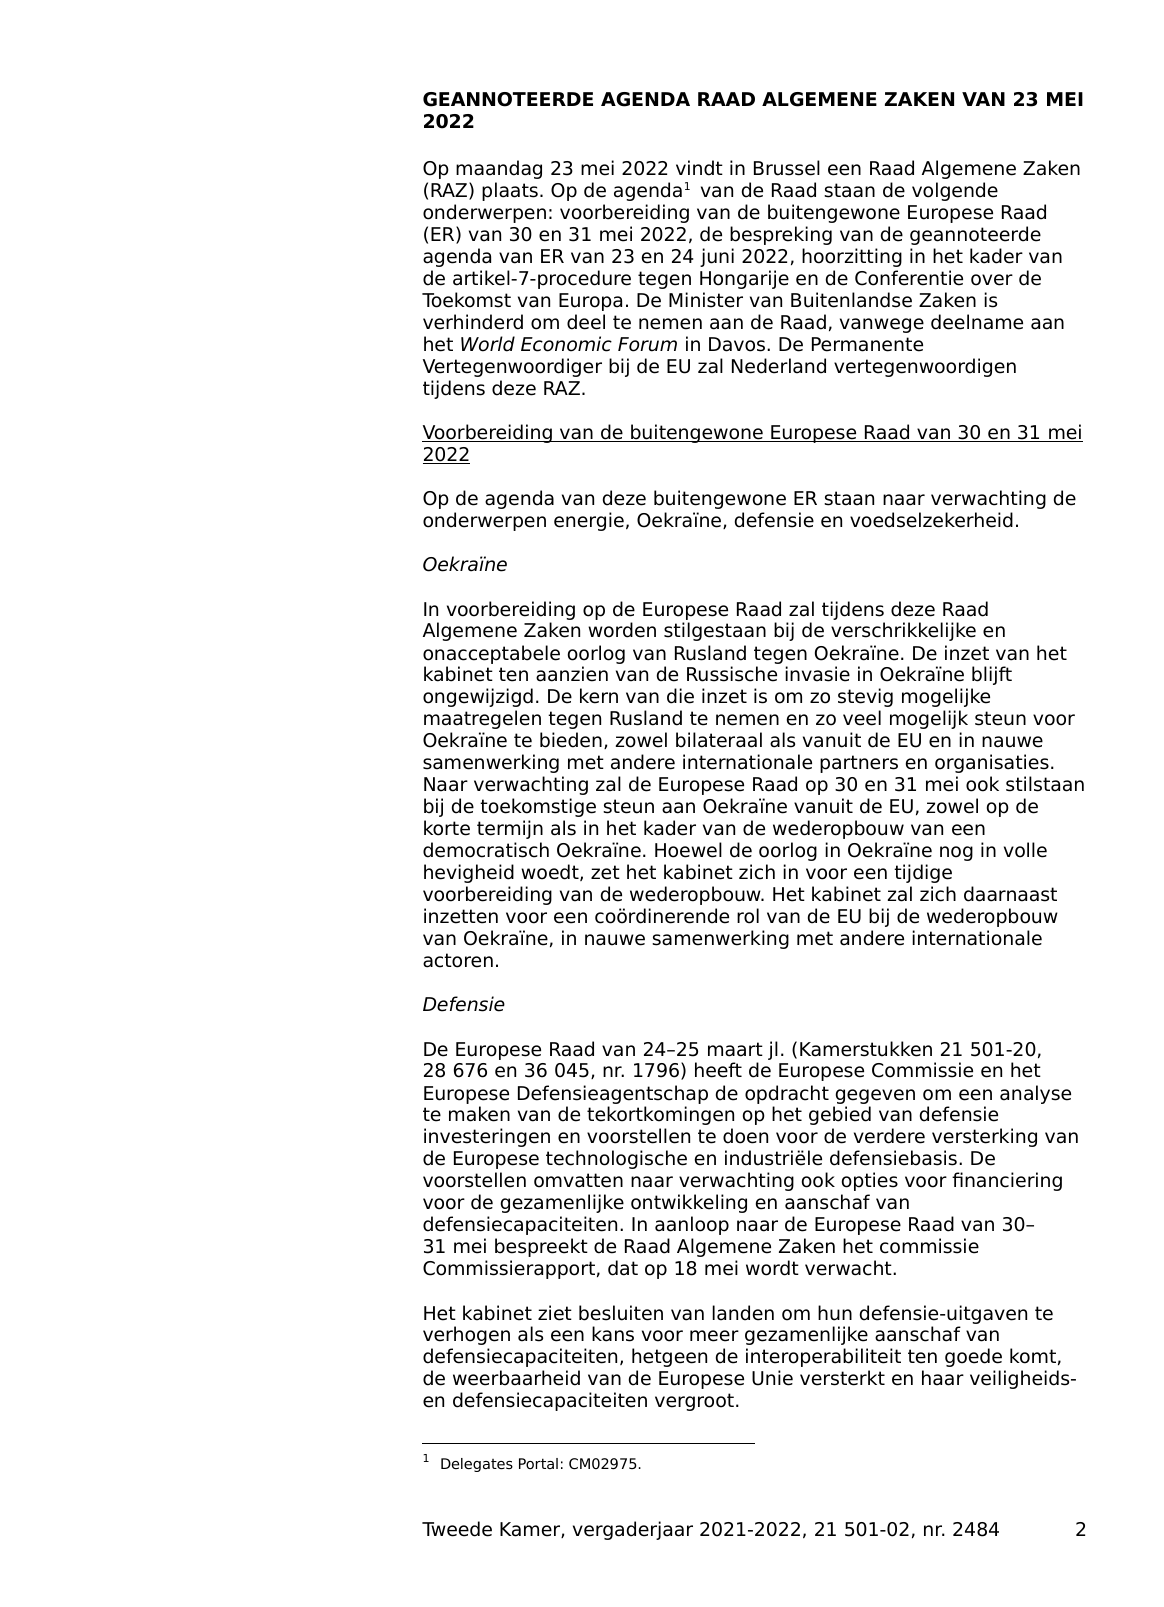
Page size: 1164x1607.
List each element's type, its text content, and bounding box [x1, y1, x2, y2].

subtitle GEANNOTEERDE AGENDA RAAD ALGEMENE ZAKEN VAN 23 MEI 2022 [422, 89, 1087, 133]
text In voorbereiding op de Europese Raad zal tijdens deze Raad Algemene Zaken worden stilgestaan bij de verschrikkelijke en onacceptabele oorlog van Rusland tegen Oekraïne. De inzet van het kabinet ten aanzien van de Russische invasie in Oekraïne blijft ongewijzigd. De kern van die inzet is om zo stevig mogelijke maatregelen tegen Rusland te nemen en zo veel mogelijk steun voor Oekraïne te bieden, zowel bilateraal als vanuit de EU en in nauwe samenwerking met andere internationale partners en organisaties. Naar verwachting zal de Europese Raad op 30 en 31 mei ook stilstaan bij de toekomstige steun aan Oekraïne vanuit de EU, zowel op de korte termijn als in het kader van de wederopbouw van een democratisch Oekraïne. Hoewel de oorlog in Oekraïne nog in volle hevigheid woedt, zet het kabinet zich in voor een tijdige voorbereiding van de wederopbouw. Het kabinet zal zich daarnaast inzetten voor een coördinerende rol van de EU bij de wederopbouw van Oekraïne, in nauwe samenwerking met andere internationale actoren. [422, 598, 1087, 972]
subtitle Defensie [422, 994, 1087, 1016]
subtitle Voorbereiding van de buitengewone Europese Raad van 30 en 31 mei 2022 [422, 422, 1087, 466]
text Het kabinet ziet besluiten van landen om hun defensie-uitgaven te verhogen als een kans voor meer gezamenlijke aanschaf van defensiecapaciteiten, hetgeen de interoperabiliteit ten goede komt, de weerbaarheid van de Europese Unie versterkt en haar veiligheids- en defensiecapaciteiten vergroot. [422, 1302, 1087, 1412]
subtitle Oekraïne [422, 554, 1087, 576]
text Op de agenda van deze buitengewone ER staan naar verwachting de onderwerpen energie, Oekraïne, defensie en voedselzekerheid. [422, 488, 1087, 532]
text De Europese Raad van 24–25 maart jl. (Kamerstukken 21 501-20, 28 676 en 36 045, nr. 1796) heeft de Europese Commissie en het Europese Defensieagentschap de opdracht gegeven om een analyse te maken van de tekortkomingen op het gebied van defensie investeringen en voorstellen te doen voor de verdere versterking van de Europese technologische en industriële defensiebasis. De voorstellen omvatten naar verwachting ook opties voor financiering voor de gezamenlijke ontwikkeling en aanschaf van defensiecapaciteiten. In aanloop naar de Europese Raad van 30–31 mei bespreekt de Raad Algemene Zaken het commissie Commissierapport, dat op 18 mei wordt verwacht. [422, 1038, 1087, 1280]
text Delegates Portal: CM02975. [422, 1452, 1087, 1474]
text Op maandag 23 mei 2022 vindt in Brussel een Raad Algemene Zaken (RAZ) plaats. Op de agenda van de Raad staan de volgende onderwerpen: voorbereiding van de buitengewone Europese Raad (ER) van 30 en 31 mei 2022, de bespreking van de geannoteerde agenda van ER van 23 en 24 juni 2022, hoorzitting in het kader van de artikel-7-procedure tegen Hongarije en de Conferentie over de Toekomst van Europa. De Minister van Buitenlandse Zaken is verhinderd om deel te nemen aan de Raad, vanwege deelname aan het World Economic Forum in Davos. De Permanente Vertegenwoordiger bij de EU zal Nederland vertegenwoordigen tijdens deze RAZ. [422, 158, 1087, 400]
